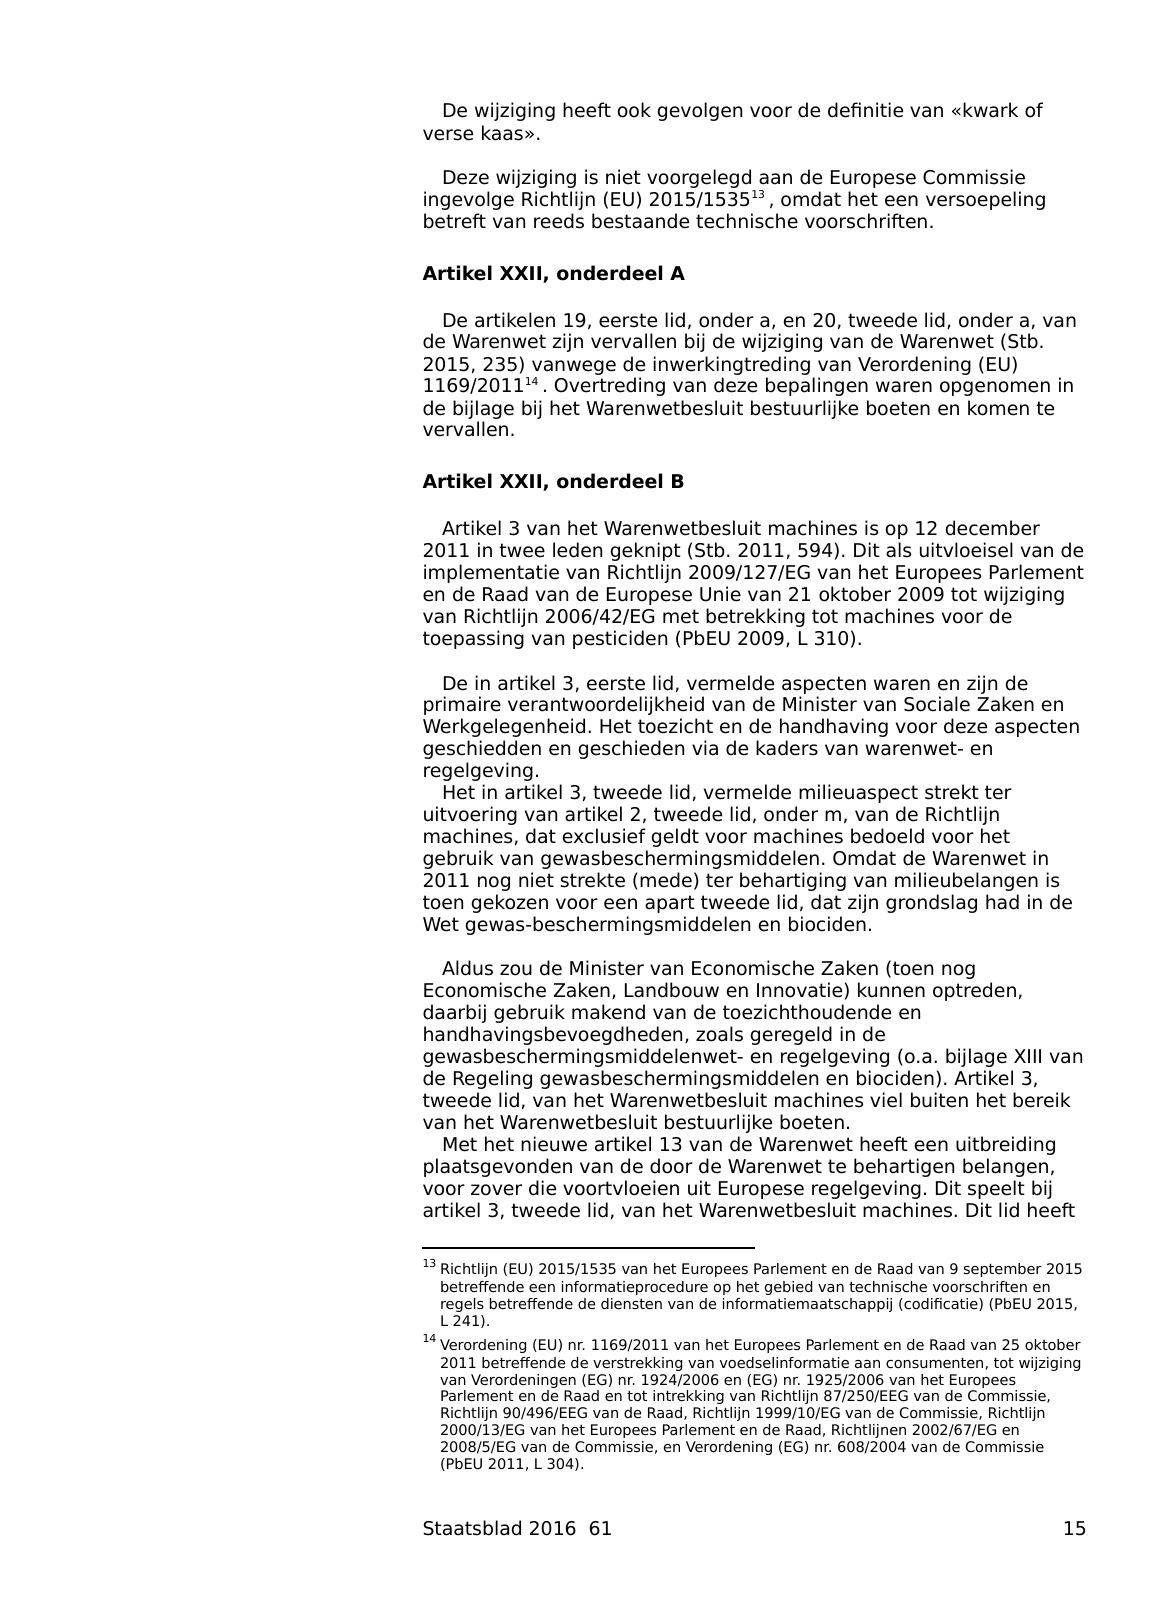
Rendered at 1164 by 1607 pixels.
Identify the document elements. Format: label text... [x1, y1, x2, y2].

text Richtlijn (EU) 2015/1535 van het Europees Parlement en de Raad van 9 september 2015 betreffende een informatieprocedure op het gebied van technische voorschriften en regels betreffende de diensten van de informatiemaatschappij (codificatie) (PbEU 2015, L 241). [422, 1257, 1087, 1330]
text Artikel 3 van het Warenwetbesluit machines is op 12 december 2011 in twee leden geknipt (Stb. 2011, 594). Dit als uitvloeisel van de implementatie van Richtlijn 2009/127/EG van het Europees Parlement en de Raad van de Europese Unie van 21 oktober 2009 tot wijziging van Richtlijn 2006/42/EG met betrekking tot machines voor de toepassing van pesticiden (PbEU 2009, L 310). [422, 518, 1087, 650]
text De artikelen 19, eerste lid, onder a, en 20, tweede lid, onder a, van de Warenwet zijn vervallen bij de wijziging van de Warenwet (Stb. 2015, 235) vanwege de inwerkingtreding van Verordening (EU) 1169/2011. Overtreding van deze bepalingen waren opgenomen in de bijlage bij het Warenwetbesluit bestuurlijke boeten en komen te vervallen. [422, 309, 1087, 441]
subtitle Artikel XXII, onderdeel A [422, 262, 1087, 284]
text Het in artikel 3, tweede lid, vermelde milieuaspect strekt ter uitvoering van artikel 2, tweede lid, onder m, van de Richtlijn machines, dat exclusief geldt voor machines bedoeld voor het gebruik van gewasbeschermingsmiddelen. Omdat de Warenwet in 2011 nog niet strekte (mede) ter behartiging van milieubelangen is toen gekozen voor een apart tweede lid, dat zijn grondslag had in de Wet gewas-beschermingsmiddelen en biociden. [422, 782, 1087, 936]
text De in artikel 3, eerste lid, vermelde aspecten waren en zijn de primaire verantwoordelijkheid van de Minister van Sociale Zaken en Werkgelegenheid. Het toezicht en de handhaving voor deze aspecten geschiedden en geschieden via de kaders van warenwet- en regelgeving. [422, 672, 1087, 782]
subtitle Artikel XXII, onderdeel B [422, 471, 1087, 493]
text Verordening (EU) nr. 1169/2011 van het Europees Parlement en de Raad van 25 oktober 2011 betreffende de verstrekking van voedselinformatie aan consumenten, tot wijziging van Verordeningen (EG) nr. 1924/2006 en (EG) nr. 1925/2006 van het Europees Parlement en de Raad en tot intrekking van Richtlijn 87/250/EEG van de Commissie, Richtlijn 90/496/EEG van de Raad, Richtlijn 1999/10/EG van de Commissie, Richtlijn 2000/13/EG van het Europees Parlement en de Raad, Richtlijnen 2002/67/EG en 2008/5/EG van de Commissie, en Verordening (EG) nr. 608/2004 van de Commissie (PbEU 2011, L 304). [422, 1333, 1087, 1473]
text Met het nieuwe artikel 13 van de Warenwet heeft een uitbreiding plaatsgevonden van de door de Warenwet te behartigen belangen, voor zover die voortvloeien uit Europese regelgeving. Dit speelt bij artikel 3, tweede lid, van het Warenwetbesluit machines. Dit lid heeft [422, 1134, 1087, 1222]
text De wijziging heeft ook gevolgen voor de definitie van «kwark of verse kaas». [422, 100, 1087, 144]
text Deze wijziging is niet voorgelegd aan de Europese Commissie ingevolge Richtlijn (EU) 2015/1535, omdat het een versoepeling betreft van reeds bestaande technische voorschriften. [422, 167, 1087, 232]
text Aldus zou de Minister van Economische Zaken (toen nog Economische Zaken, Landbouw en Innovatie) kunnen optreden, daarbij gebruik makend van de toezichthoudende en handhavingsbevoegdheden, zoals geregeld in de gewasbeschermingsmiddelenwet- en regelgeving (o.a. bijlage XIII van de Regeling gewasbeschermingsmiddelen en biociden). Artikel 3, tweede lid, van het Warenwetbesluit machines viel buiten het bereik van het Warenwetbesluit bestuurlijke boeten. [422, 958, 1087, 1134]
